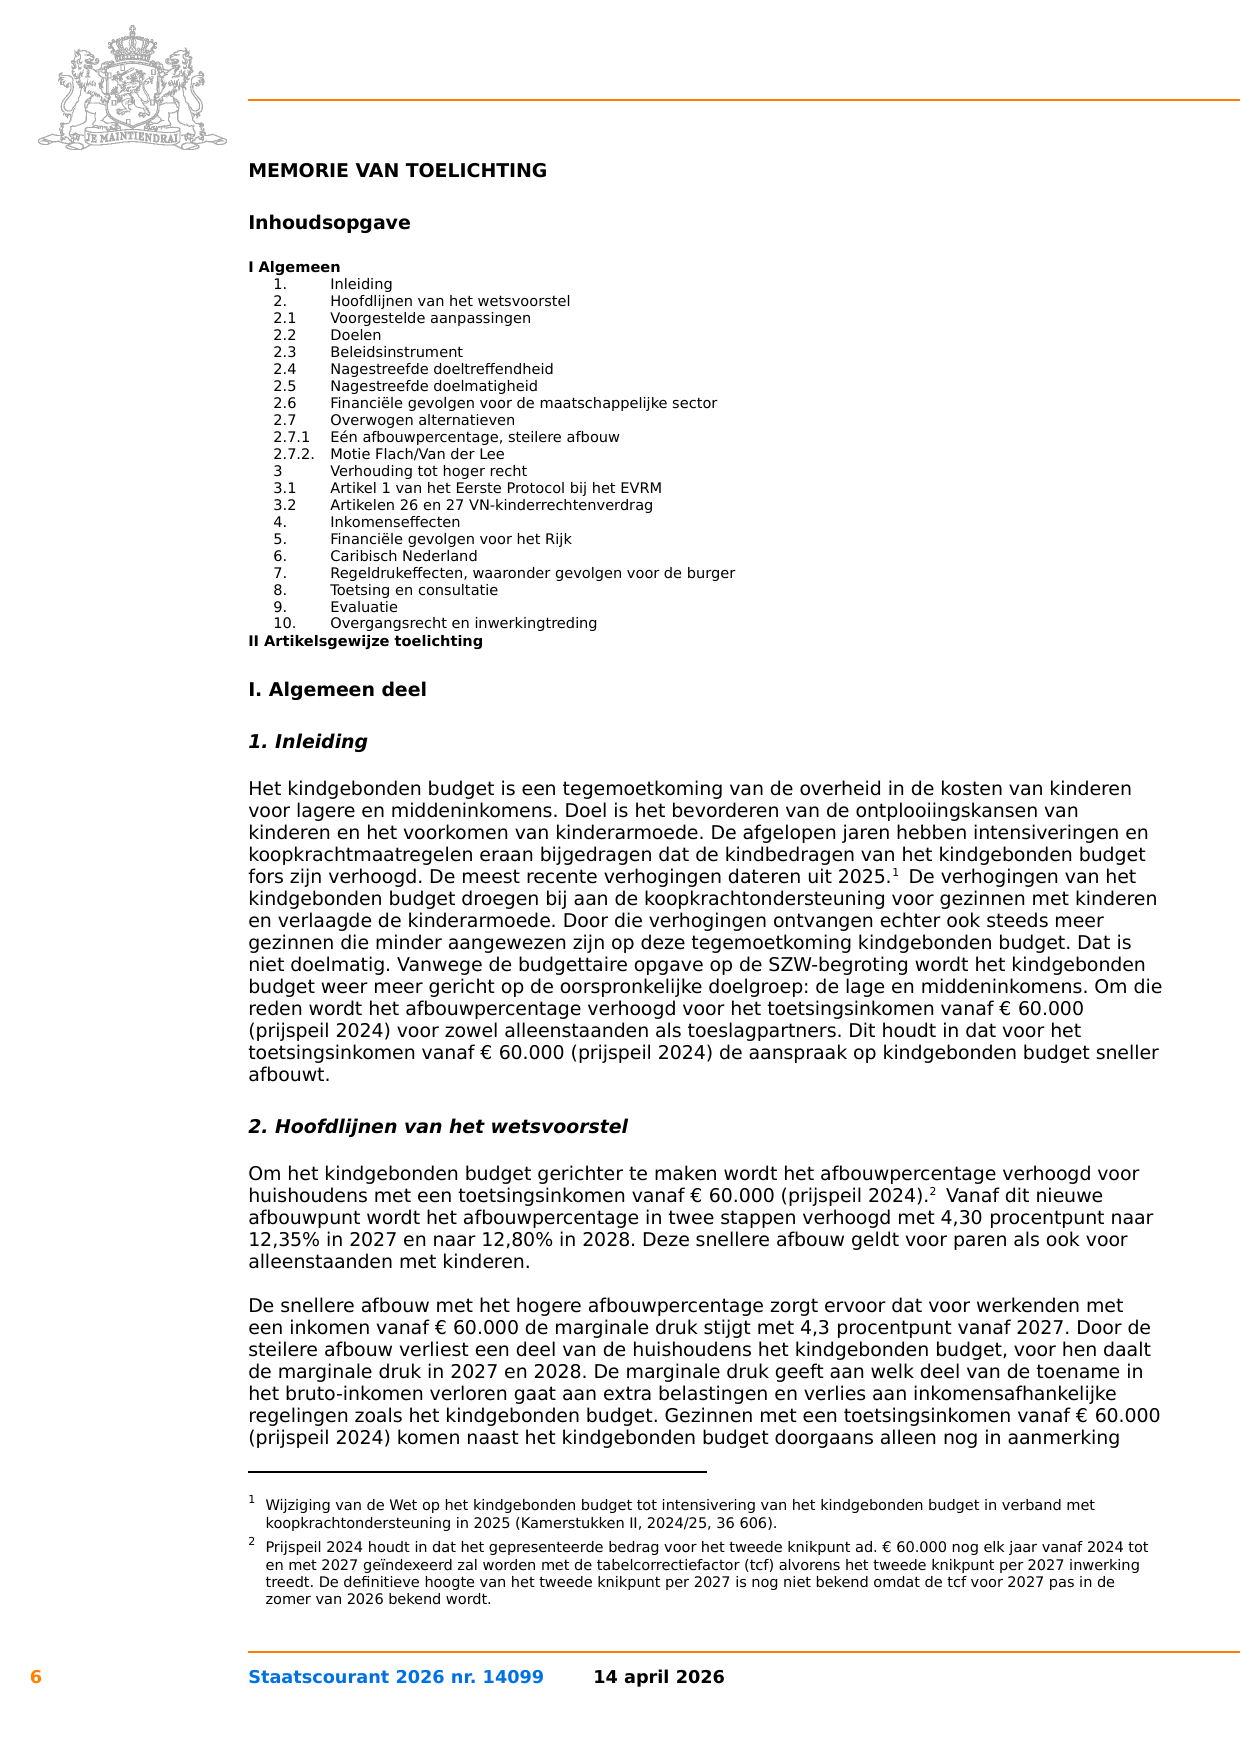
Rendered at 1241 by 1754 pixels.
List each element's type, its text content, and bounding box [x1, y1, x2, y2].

table_cell [248, 276, 267, 293]
table_cell 2.7.1 [267, 429, 324, 446]
table_cell Nagestreefde doelmatigheid [324, 378, 1163, 395]
table_cell [248, 599, 267, 615]
table_cell [248, 361, 267, 378]
table_cell [248, 293, 267, 310]
text Wijziging van de Wet op het kindgebonden budget tot intensivering van het kindgebonden budget in verband met koopkrachtondersteuning in 2025 (Kamerstukken II, 2024/25, 36 606). [248, 1493, 1163, 1532]
table_cell 5. [267, 531, 324, 547]
table_cell 6. [267, 548, 324, 564]
table_cell Toetsing en consultatie [324, 581, 1163, 598]
table_cell [248, 310, 267, 327]
table_cell 2.3 [267, 344, 324, 361]
table_cell [248, 480, 267, 497]
table_cell Inleiding [324, 276, 1163, 293]
table_cell 2.7 [267, 412, 324, 429]
table_cell Motie Flach/Van der Lee [324, 446, 1163, 463]
table_cell 7. [267, 565, 324, 581]
table_cell Nagestreefde doeltreffendheid [324, 361, 1163, 378]
table_cell [248, 463, 267, 479]
table_cell [248, 615, 267, 632]
table_cell [248, 327, 267, 344]
table_cell 10. [267, 615, 324, 632]
table_cell [248, 531, 267, 547]
table_cell Artikelen 26 en 27 VN-kinderrechtenverdrag [324, 497, 1163, 513]
subtitle 2. Hoofdlijnen van het wetsvoorstel [248, 1116, 1163, 1138]
table_cell 2.2 [267, 327, 324, 344]
table_cell Overwogen alternatieven [324, 412, 1163, 429]
subtitle I. Algemeen deel [248, 679, 1163, 701]
table_cell Beleidsinstrument [324, 344, 1163, 361]
text De snellere afbouw met het hogere afbouwpercentage zorgt ervoor dat voor werkenden met een inkomen vanaf € 60.000 de marginale druk stijgt met 4,3 procentpunt vanaf 2027. Door de steilere afbouw verliest een deel van de huishoudens het kindgebonden budget, voor hen daalt de marginale druk in 2027 en 2028. De marginale druk geeft aan welk deel van de toename in het bruto-inkomen verloren gaat aan extra belastingen en verlies aan inkomensafhankelijke regelingen zoals het kindgebonden budget. Gezinnen met een toetsingsinkomen vanaf € 60.000 (prijspeil 2024) komen naast het kindgebonden budget doorgaans alleen nog in aanmerking [248, 1295, 1163, 1449]
table_cell 2.6 [267, 395, 324, 412]
table_cell II Artikelsgewijze toelichting [248, 633, 1163, 649]
text Om het kindgebonden budget gerichter te maken wordt het afbouwpercentage verhoogd voor huishoudens met een toetsingsinkomen vanaf € 60.000 (prijspeil 2024). Vanaf dit nieuwe afbouwpunt wordt het afbouwpercentage in twee stappen verhoogd met 4,30 procentpunt naar 12,35% in 2027 en naar 12,80% in 2028. Deze snellere afbouw geldt voor paren als ook voor alleenstaanden met kinderen. [248, 1163, 1163, 1273]
table_cell [248, 446, 267, 463]
table_cell 2. [267, 293, 324, 310]
table_header I Algemeen [248, 259, 1163, 276]
table_cell Doelen [324, 327, 1163, 344]
subtitle 1. Inleiding [248, 731, 1163, 753]
table_cell 2.7.2. [267, 446, 324, 463]
table_cell 2.4 [267, 361, 324, 378]
table_cell [248, 412, 267, 429]
table_cell [248, 514, 267, 531]
picture [38, 25, 227, 150]
table_cell 3 [267, 463, 324, 479]
table_cell Artikel 1 van het Eerste Protocol bij het EVRM [324, 480, 1163, 497]
table_cell [248, 344, 267, 361]
table_cell [248, 581, 267, 598]
text Prijspeil 2024 houdt in dat het gepresenteerde bedrag voor het tweede knikpunt ad. € 60.000 nog elk jaar vanaf 2024 tot en met 2027 geïndexeerd zal worden met de tabelcorrectiefactor (tcf) alvorens het tweede knikpunt per 2027 inwerking treedt. De definitieve hoogte van het tweede knikpunt per 2027 is nog niet bekend omdat de tcf voor 2027 pas in de zomer van 2026 bekend wordt. [248, 1535, 1163, 1608]
table_cell Regeldrukeffecten, waaronder gevolgen voor de burger [324, 565, 1163, 581]
table_cell [248, 395, 267, 412]
table_cell Verhouding tot hoger recht [324, 463, 1163, 479]
table_cell Financiële gevolgen voor de maatschappelijke sector [324, 395, 1163, 412]
table_cell 2.5 [267, 378, 324, 395]
table_cell Financiële gevolgen voor het Rijk [324, 531, 1163, 547]
table_cell 2.1 [267, 310, 324, 327]
table_cell Hoofdlijnen van het wetsvoorstel [324, 293, 1163, 310]
table_cell 4. [267, 514, 324, 531]
subtitle MEMORIE VAN TOELICHTING [248, 160, 1163, 182]
table_cell Voorgestelde aanpassingen [324, 310, 1163, 327]
table_cell Eén afbouwpercentage, steilere afbouw [324, 429, 1163, 446]
table_cell [248, 565, 267, 581]
table_cell Caribisch Nederland [324, 548, 1163, 564]
table_cell 9. [267, 599, 324, 615]
table_cell [248, 429, 267, 446]
text Het kindgebonden budget is een tegemoetkoming van de overheid in de kosten van kinderen voor lagere en middeninkomens. Doel is het bevorderen van de ontplooiingskansen van kinderen en het voorkomen van kinderarmoede. De afgelopen jaren hebben intensiveringen en koopkrachtmaatregelen eraan bijgedragen dat de kindbedragen van het kindgebonden budget fors zijn verhoogd. De meest recente verhogingen dateren uit 2025. De verhogingen van het kindgebonden budget droegen bij aan de koopkrachtondersteuning voor gezinnen met kinderen en verlaagde de kinderarmoede. Door die verhogingen ontvangen echter ook steeds meer gezinnen die minder aangewezen zijn op deze tegemoetkoming kindgebonden budget. Dat is niet doelmatig. Vanwege de budgettaire opgave op de SZW-begroting wordt het kindgebonden budget weer meer gericht op de oorspronkelijke doelgroep: de lage en middeninkomens. Om die reden wordt het afbouwpercentage verhoogd voor het toetsingsinkomen vanaf € 60.000 (prijspeil 2024) voor zowel alleenstaanden als toeslagpartners. Dit houdt in dat voor het toetsingsinkomen vanaf € 60.000 (prijspeil 2024) de aanspraak op kindgebonden budget sneller afbouwt. [248, 778, 1163, 1086]
table_cell Evaluatie [324, 599, 1163, 615]
subtitle Inhoudsopgave [248, 212, 1163, 234]
table_cell Overgangsrecht en inwerkingtreding [324, 615, 1163, 632]
table_cell [248, 548, 267, 564]
table_cell 8. [267, 581, 324, 598]
table_cell Inkomenseffecten [324, 514, 1163, 531]
table_cell 1. [267, 276, 324, 293]
table_cell [248, 378, 267, 395]
table_cell 3.2 [267, 497, 324, 513]
table_cell [248, 497, 267, 513]
table_cell 3.1 [267, 480, 324, 497]
